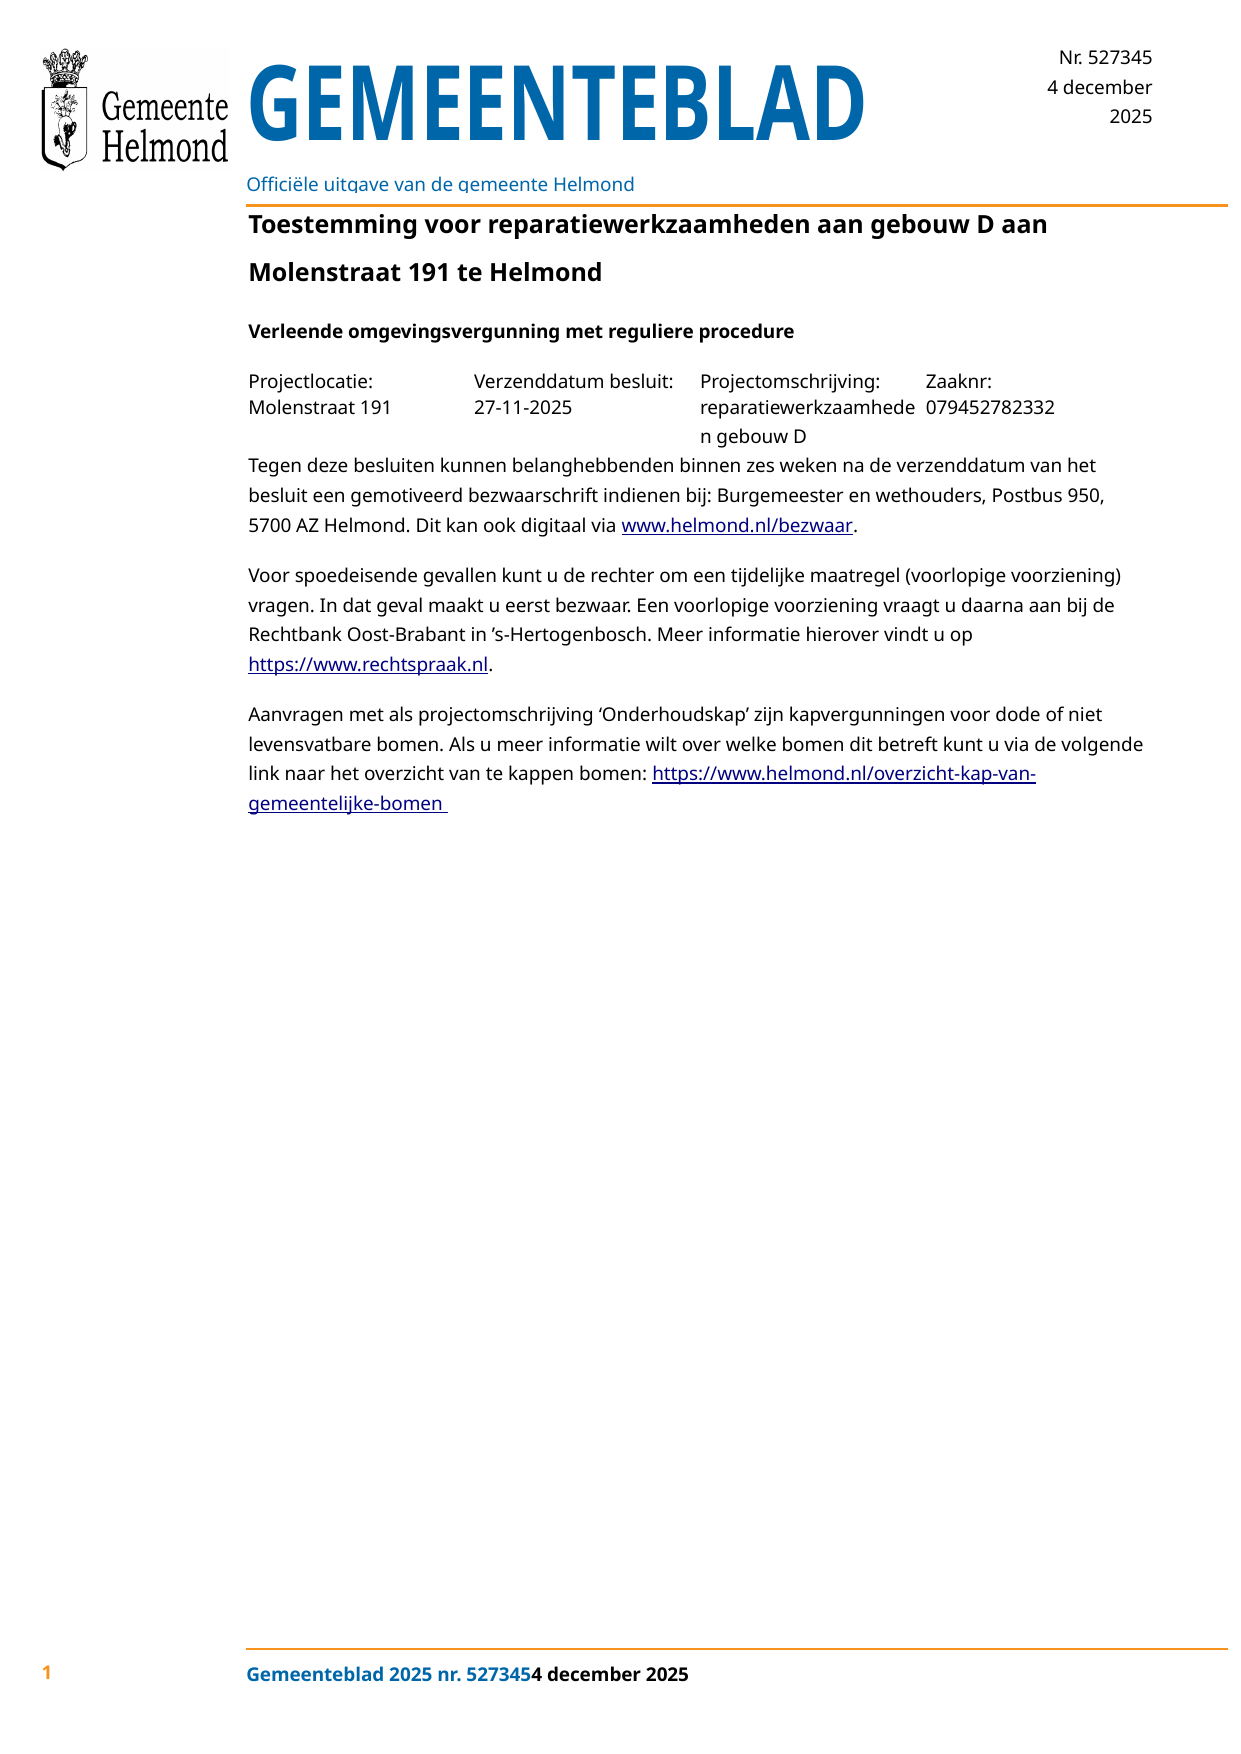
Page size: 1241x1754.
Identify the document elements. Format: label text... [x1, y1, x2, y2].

table_header Projectomschrijving: [700, 369, 926, 394]
table_header Verzenddatum besluit: [474, 369, 700, 394]
text Aanvragen met als projectomschrijving ‘Onderhoudskap’ zijn kapvergunningen voor dode of niet levensvatbare bomen. Als u meer informatie wilt over welke bomen dit betreft kunt u via de volgende link naar het overzicht van te kappen bomen: https://www.helmond.nl/overzicht-kap-van-gemeentelijke-bomen [248, 701, 1152, 816]
text Verleende omgevingsvergunning met reguliere procedure [248, 318, 1152, 344]
table_header Zaaknr: [926, 369, 1152, 394]
table_cell 27-11-2025 [474, 394, 700, 449]
table_cell reparatiewerkzaamheden gebouw D [700, 394, 926, 449]
table_cell 079452782332 [926, 394, 1152, 449]
text Voor spoedeisende gevallen kunt u de rechter om een tijdelijke maatregel (voorlopige voorziening) vragen. In dat geval maakt u eerst bezwaar. Een voorlopige voorziening vraagt u daarna aan bij de Rechtbank Oost-Brabant in ’s-Hertogenbosch. Meer informatie hierover vindt u op https://www.rechtspraak.nl. [248, 562, 1152, 677]
picture [41, 47, 231, 172]
table_header Projectlocatie: [248, 369, 474, 394]
text Toestemming voor reparatiewerkzaamheden aan gebouw D aan Molenstraat 191 te Helmond [248, 207, 1152, 288]
text Tegen deze besluiten kunnen belanghebbenden binnen zes weken na de verzenddatum van het besluit een gemotiveerd bezwaarschrift indienen bij: Burgemeester en wethouders, Postbus 950, 5700 AZ Helmond. Dit kan ook digitaal via www.helmond.nl/bezwaar. [248, 453, 1152, 538]
table_cell Molenstraat 191 [248, 394, 474, 449]
